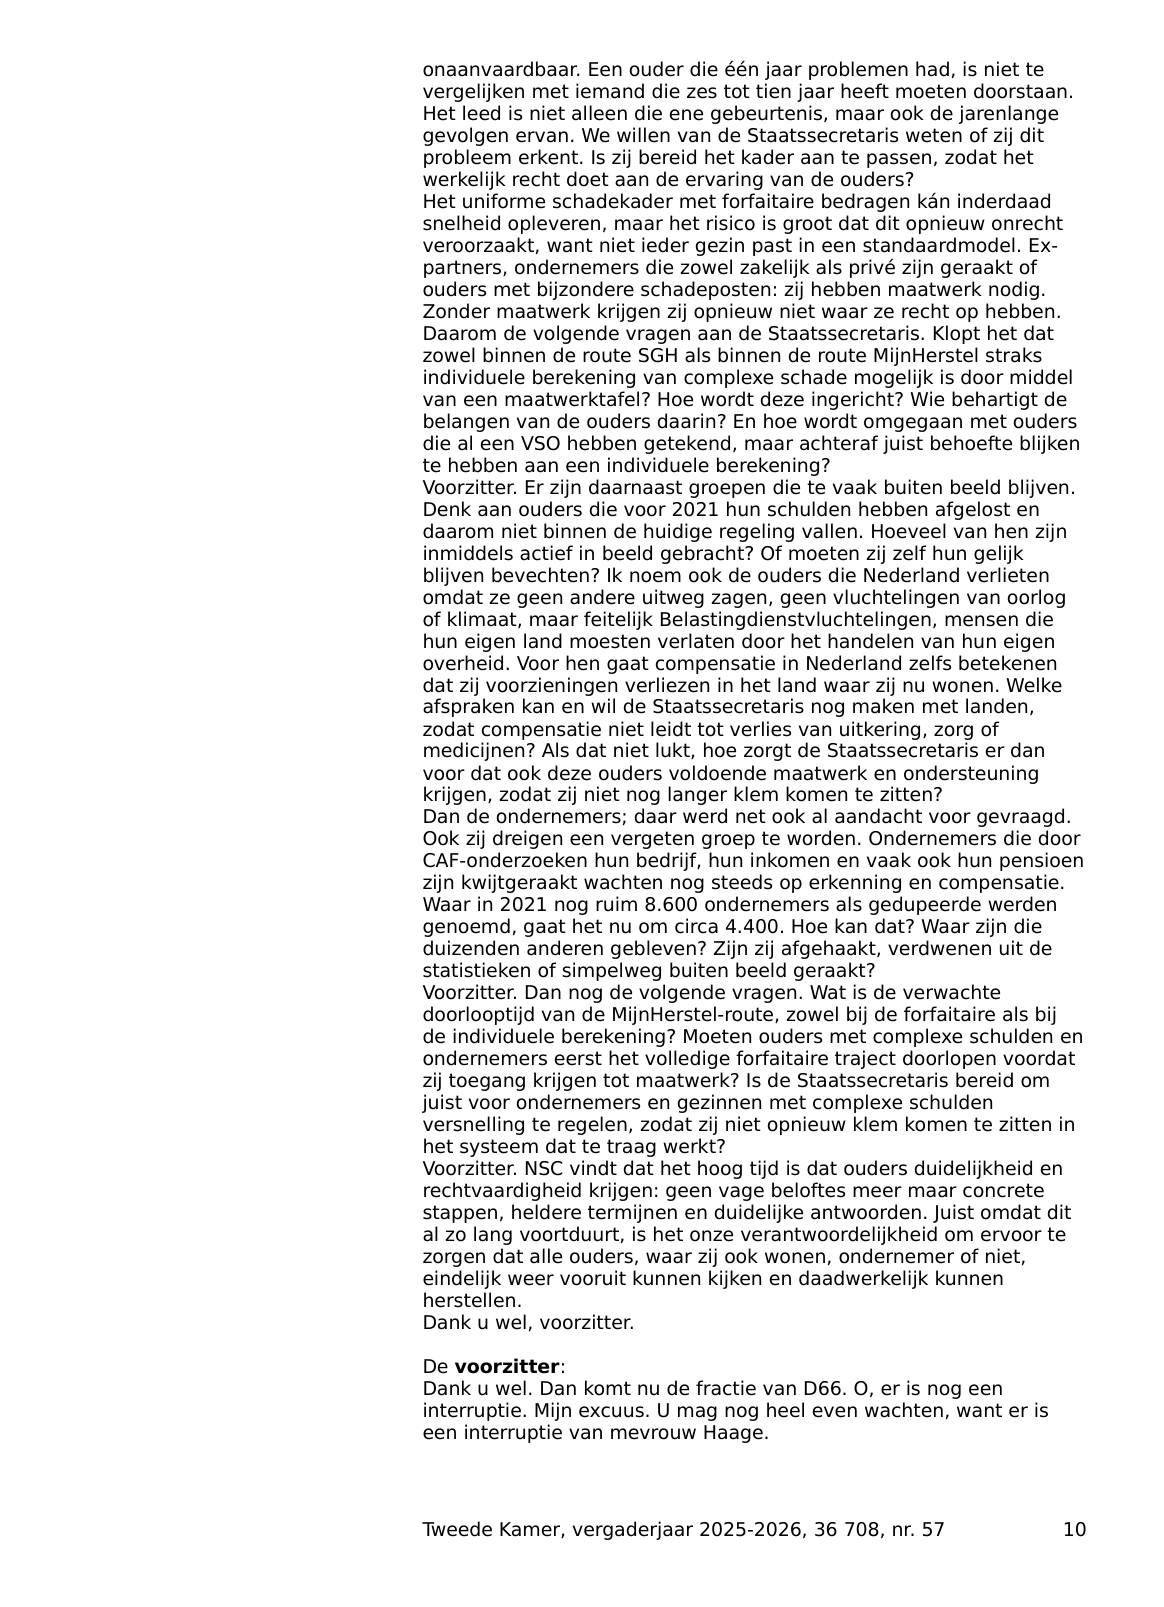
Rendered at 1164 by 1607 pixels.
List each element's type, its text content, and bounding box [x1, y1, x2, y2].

text De voorzitter: [422, 1356, 1087, 1378]
text Dank u wel, voorzitter. [422, 1312, 1087, 1334]
text Voorzitter. Dan nog de volgende vragen. Wat is de verwachte doorlooptijd van de MijnHerstel-route, zowel bij de forfaitaire als bij de individuele berekening? Moeten ouders met complexe schulden en ondernemers eerst het volledige forfaitaire traject doorlopen voordat zij toegang krijgen tot maatwerk? Is de Staatssecretaris bereid om juist voor ondernemers en gezinnen met complexe schulden versnelling te regelen, zodat zij niet opnieuw klem komen te zitten in het systeem dat te traag werkt? [422, 982, 1087, 1158]
text onaanvaardbaar. Een ouder die één jaar problemen had, is niet te vergelijken met iemand die zes tot tien jaar heeft moeten doorstaan. Het leed is niet alleen die ene gebeurtenis, maar ook de jarenlange gevolgen ervan. We willen van de Staatssecretaris weten of zij dit probleem erkent. Is zij bereid het kader aan te passen, zodat het werkelijk recht doet aan de ervaring van de ouders? [422, 59, 1087, 191]
text Voorzitter. Er zijn daarnaast groepen die te vaak buiten beeld blijven. Denk aan ouders die voor 2021 hun schulden hebben afgelost en daarom niet binnen de huidige regeling vallen. Hoeveel van hen zijn inmiddels actief in beeld gebracht? Of moeten zij zelf hun gelijk blijven bevechten? Ik noem ook de ouders die Nederland verlieten omdat ze geen andere uitweg zagen, geen vluchtelingen van oorlog of klimaat, maar feitelijk Belastingdienstvluchtelingen, mensen die hun eigen land moesten verlaten door het handelen van hun eigen overheid. Voor hen gaat compensatie in Nederland zelfs betekenen dat zij voorzieningen verliezen in het land waar zij nu wonen. Welke afspraken kan en wil de Staatssecretaris nog maken met landen, zodat compensatie niet leidt tot verlies van uitkering, zorg of medicijnen? Als dat niet lukt, hoe zorgt de Staatssecretaris er dan voor dat ook deze ouders voldoende maatwerk en ondersteuning krijgen, zodat zij niet nog langer klem komen te zitten? [422, 477, 1087, 806]
text Het uniforme schadekader met forfaitaire bedragen kán inderdaad snelheid opleveren, maar het risico is groot dat dit opnieuw onrecht veroorzaakt, want niet ieder gezin past in een standaardmodel. Ex-partners, ondernemers die zowel zakelijk als privé zijn geraakt of ouders met bijzondere schadeposten: zij hebben maatwerk nodig. Zonder maatwerk krijgen zij opnieuw niet waar ze recht op hebben. Daarom de volgende vragen aan de Staatssecretaris. Klopt het dat zowel binnen de route SGH als binnen de route MijnHerstel straks individuele berekening van complexe schade mogelijk is door middel van een maatwerktafel? Hoe wordt deze ingericht? Wie behartigt de belangen van de ouders daarin? En hoe wordt omgegaan met ouders die al een VSO hebben getekend, maar achteraf juist behoefte blijken te hebben aan een individuele berekening? [422, 191, 1087, 477]
text Voorzitter. NSC vindt dat het hoog tijd is dat ouders duidelijkheid en rechtvaardigheid krijgen: geen vage beloftes meer maar concrete stappen, heldere termijnen en duidelijke antwoorden. Juist omdat dit al zo lang voortduurt, is het onze verantwoordelijkheid om ervoor te zorgen dat alle ouders, waar zij ook wonen, ondernemer of niet, eindelijk weer vooruit kunnen kijken en daadwerkelijk kunnen herstellen. [422, 1158, 1087, 1312]
text Dan de ondernemers; daar werd net ook al aandacht voor gevraagd. Ook zij dreigen een vergeten groep te worden. Ondernemers die door CAF-onderzoeken hun bedrijf, hun inkomen en vaak ook hun pensioen zijn kwijtgeraakt wachten nog steeds op erkenning en compensatie. Waar in 2021 nog ruim 8.600 ondernemers als gedupeerde werden genoemd, gaat het nu om circa 4.400. Hoe kan dat? Waar zijn die duizenden anderen gebleven? Zijn zij afgehaakt, verdwenen uit de statistieken of simpelweg buiten beeld geraakt? [422, 806, 1087, 982]
text Dank u wel. Dan komt nu de fractie van D66. O, er is nog een interruptie. Mijn excuus. U mag nog heel even wachten, want er is een interruptie van mevrouw Haage. [422, 1378, 1087, 1444]
